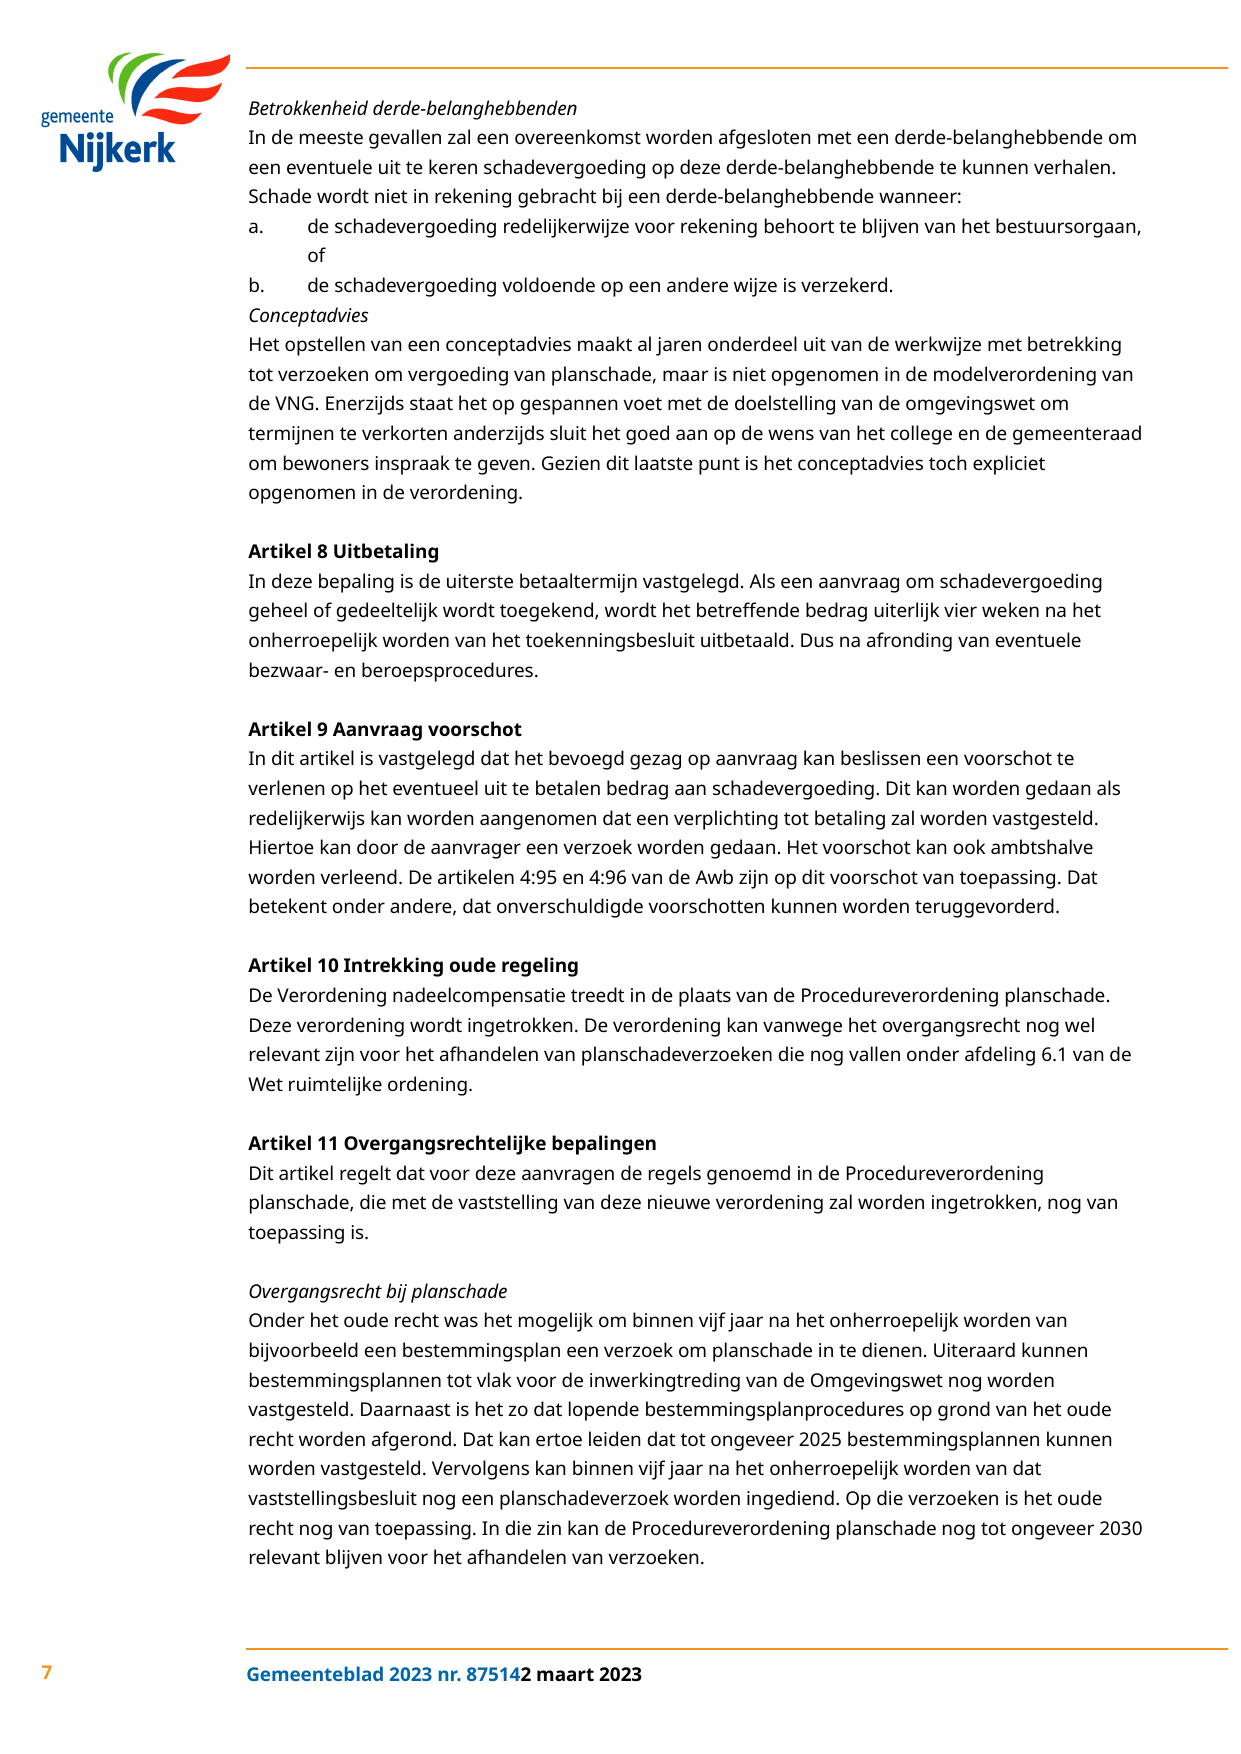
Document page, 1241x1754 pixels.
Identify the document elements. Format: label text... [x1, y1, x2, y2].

text Artikel 11 Overgangsrechtelijke bepalingen [248, 1130, 1152, 1156]
text Artikel 10 Intrekking oude regeling [248, 953, 1152, 978]
picture [41, 47, 231, 172]
text Betrokkenheid derde-belanghebbenden [248, 95, 1152, 121]
list de schadevergoeding redelijkerwijze voor rekening behoort te blijven van het bestuursorgaan, of [248, 213, 1152, 268]
text Conceptadvies [248, 302, 1152, 328]
text Overgangsrecht bij planschade [248, 1278, 1152, 1304]
text Artikel 8 Uitbetaling [248, 538, 1152, 564]
text De Verordening nadeelcompensatie treedt in de plaats van de Procedureverordening planschade. Deze verordening wordt ingetrokken. De verordening kan vanwege het overgangsrecht nog wel relevant zijn voor het afhandelen van planschadeverzoeken die nog vallen onder afdeling 6.1 van de Wet ruimtelijke ordening. [248, 982, 1152, 1097]
text Onder het oude recht was het mogelijk om binnen vijf jaar na het onherroepelijk worden van bijvoorbeeld een bestemmingsplan een verzoek om planschade in te dienen. Uiteraard kunnen bestemmingsplannen tot vlak voor de inwerkingtreding van de Omgevingswet nog worden vastgesteld. Daarnaast is het zo dat lopende bestemmingsplanprocedures op grond van het oude recht worden afgerond. Dat kan ertoe leiden dat tot ongeveer 2025 bestemmingsplannen kunnen worden vastgesteld. Vervolgens kan binnen vijf jaar na het onherroepelijk worden van dat vaststellingsbesluit nog een planschadeverzoek worden ingediend. Op die verzoeken is het oude recht nog van toepassing. In die zin kan de Procedureverordening planschade nog tot ongeveer 2030 relevant blijven voor het afhandelen van verzoeken. [248, 1308, 1152, 1570]
text Het opstellen van een conceptadvies maakt al jaren onderdeel uit van de werkwijze met betrekking tot verzoeken om vergoeding van planschade, maar is niet opgenomen in de modelverordening van de VNG. Enerzijds staat het op gespannen voet met de doelstelling van de omgevingswet om termijnen te verkorten anderzijds sluit het goed aan op de wens van het college en de gemeenteraad om bewoners inspraak te geven. Gezien dit laatste punt is het conceptadvies toch expliciet opgenomen in de verordening. [248, 331, 1152, 505]
text In dit artikel is vastgelegd dat het bevoegd gezag op aanvraag kan beslissen een voorschot te verlenen op het eventueel uit te betalen bedrag aan schadevergoeding. Dit kan worden gedaan als redelijkerwijs kan worden aangenomen dat een verplichting tot betaling zal worden vastgesteld. Hiertoe kan door de aanvrager een verzoek worden gedaan. Het voorschot kan ook ambtshalve worden verleend. De artikelen 4:95 en 4:96 van de Awb zijn op dit voorschot van toepassing. Dat betekent onder andere, dat onverschuldigde voorschotten kunnen worden teruggevorderd. [248, 746, 1152, 919]
text In de meeste gevallen zal een overeenkomst worden afgesloten met een derde-belanghebbende om een eventuele uit te keren schadevergoeding op deze derde-belanghebbende te kunnen verhalen. Schade wordt niet in rekening gebracht bij een derde-belanghebbende wanneer: [248, 124, 1152, 209]
text In deze bepaling is de uiterste betaaltermijn vastgelegd. Als een aanvraag om schadevergoeding geheel of gedeeltelijk wordt toegekend, wordt het betreffende bedrag uiterlijk vier weken na het onherroepelijk worden van het toekenningsbesluit uitbetaald. Dus na afronding van eventuele bezwaar- en beroepsprocedures. [248, 568, 1152, 683]
text Artikel 9 Aanvraag voorschot [248, 716, 1152, 742]
list de schadevergoeding voldoende op een andere wijze is verzekerd. [248, 272, 1152, 298]
text Dit artikel regelt dat voor deze aanvragen de regels genoemd in de Procedureverordening planschade, die met de vaststelling van deze nieuwe verordening zal worden ingetrokken, nog van toepassing is. [248, 1160, 1152, 1245]
